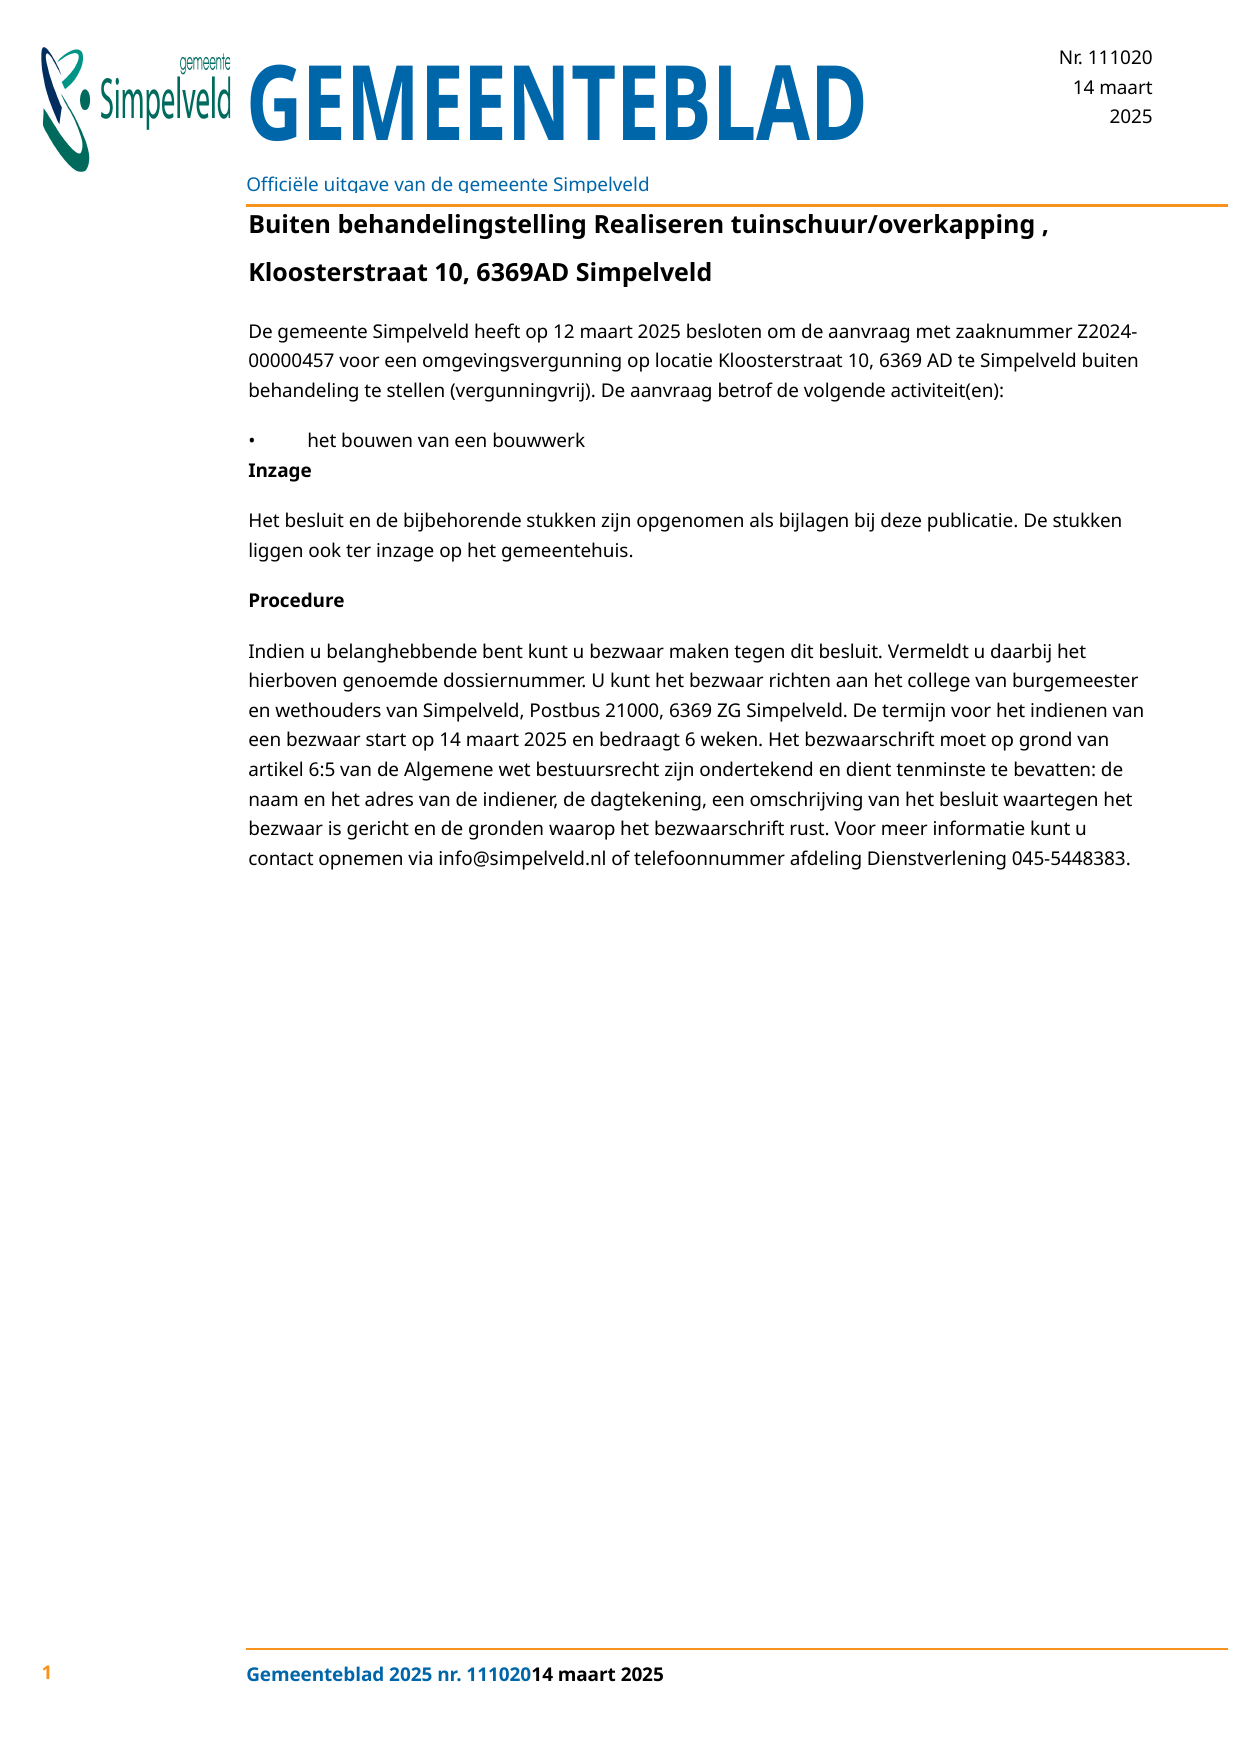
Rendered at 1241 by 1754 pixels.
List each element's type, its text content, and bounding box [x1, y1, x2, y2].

text Buiten behandelingstelling Realiseren tuinschuur/overkapping , Kloosterstraat 10, 6369AD Simpelveld [248, 207, 1152, 288]
text Procedure [248, 587, 1152, 613]
text Inzage [248, 457, 1152, 483]
text Het besluit en de bijbehorende stukken zijn opgenomen als bijlagen bij deze publicatie. De stukken liggen ook ter inzage op het gemeentehuis. [248, 507, 1152, 563]
picture [41, 47, 231, 172]
text De gemeente Simpelveld heeft op 12 maart 2025 besloten om de aanvraag met zaaknummer Z2024-00000457 voor een omgevingsvergunning op locatie Kloosterstraat 10, 6369 AD te Simpelveld buiten behandeling te stellen (vergunningvrij). De aanvraag betrof de volgende activiteit(en): [248, 318, 1152, 403]
list het bouwen van een bouwwerk [248, 427, 1152, 453]
text Indien u belanghebbende bent kunt u bezwaar maken tegen dit besluit. Vermeldt u daarbij het hierboven genoemde dossiernummer. U kunt het bezwaar richten aan het college van burgemeester en wethouders van Simpelveld, Postbus 21000, 6369 ZG Simpelveld. De termijn voor het indienen van een bezwaar start op 14 maart 2025 en bedraagt 6 weken. Het bezwaarschrift moet op grond van artikel 6:5 van de Algemene wet bestuursrecht zijn ondertekend en dient tenminste te bevatten: de naam en het adres van de indiener, de dagtekening, een omschrijving van het besluit waartegen het bezwaar is gericht en de gronden waarop het bezwaarschrift rust. Voor meer informatie kunt u contact opnemen via info@simpelveld.nl of telefoonnummer afdeling Dienstverlening 045-5448383. [248, 638, 1152, 871]
